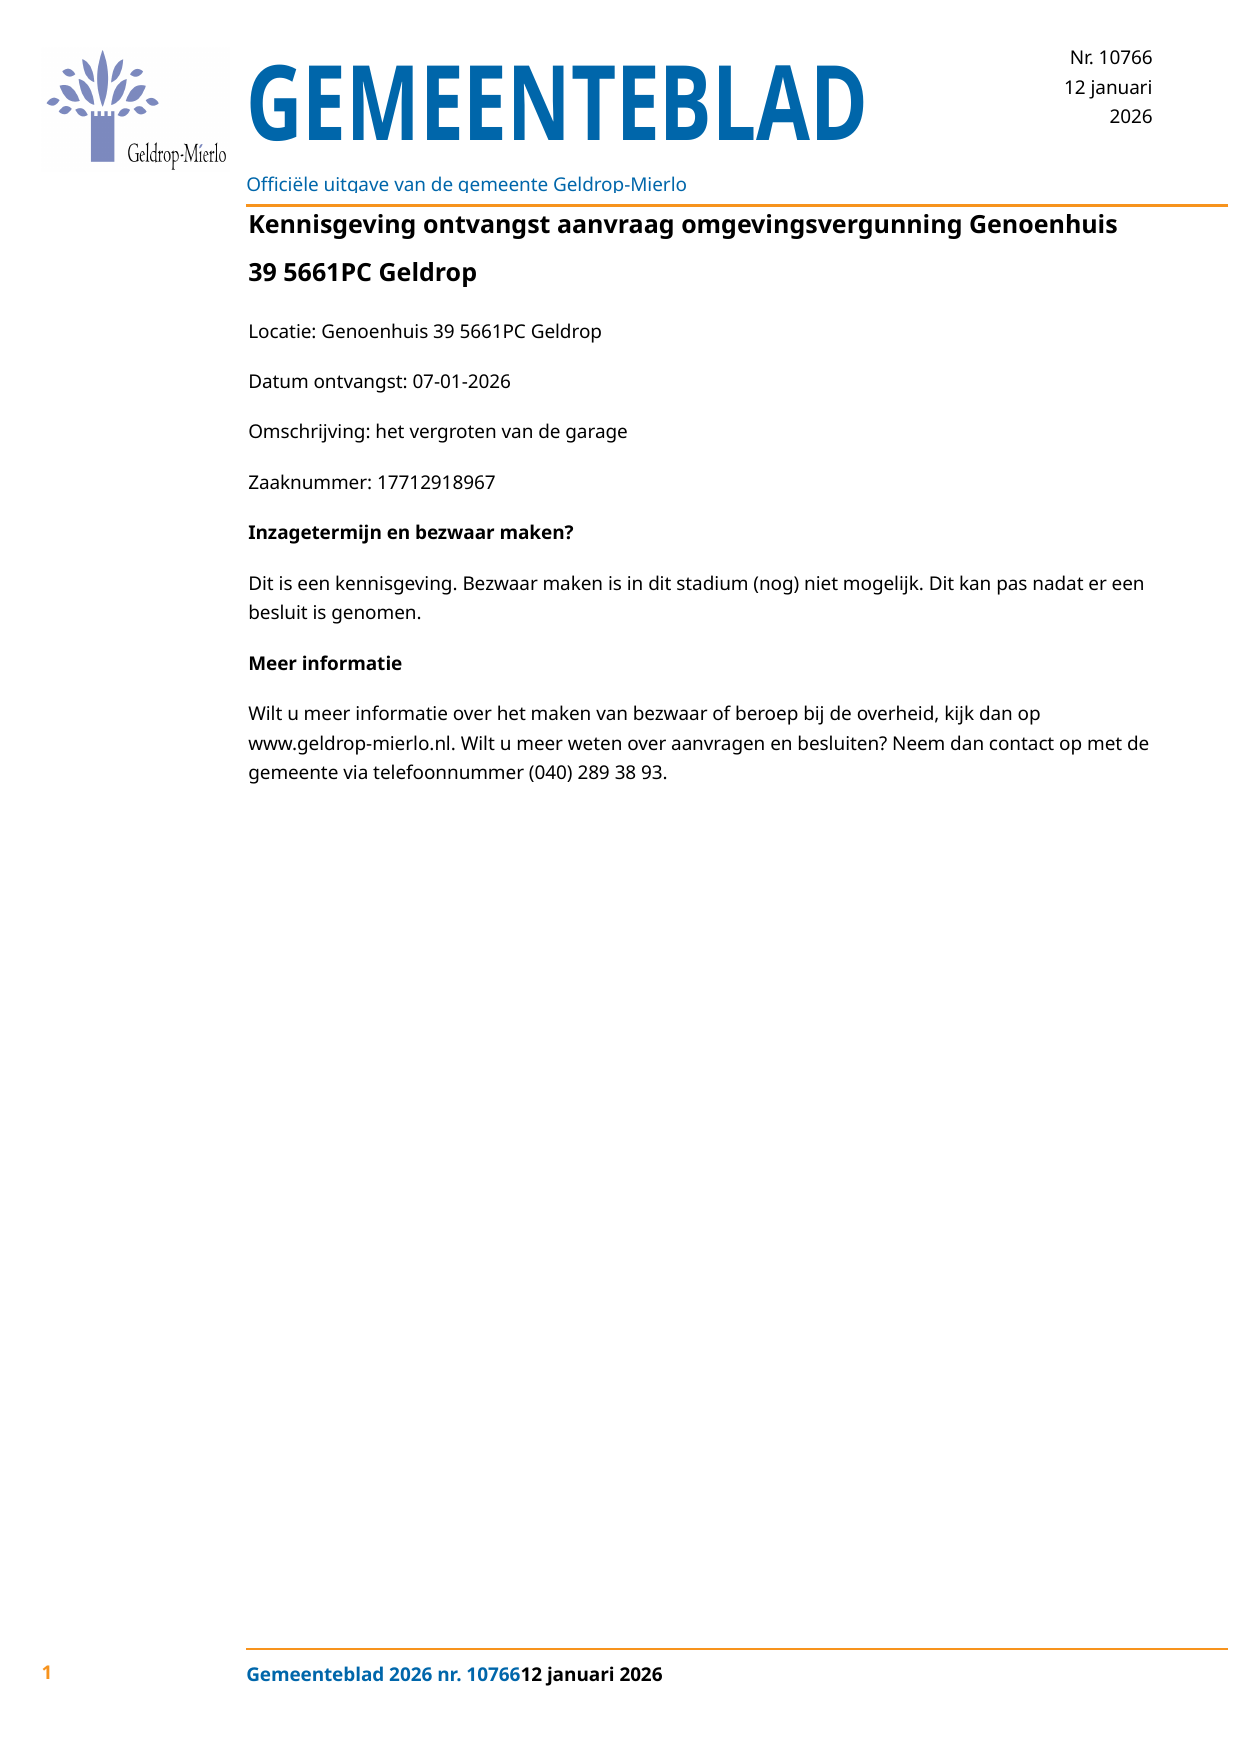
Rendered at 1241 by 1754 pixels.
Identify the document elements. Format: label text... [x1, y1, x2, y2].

text Meer informatie [248, 650, 1152, 676]
text Omschrijving: het vergroten van de garage [248, 419, 1152, 444]
text Locatie: Genoenhuis 39 5661PC Geldrop [248, 318, 1152, 344]
picture [41, 47, 231, 172]
text Zaaknummer: 17712918967 [248, 469, 1152, 495]
text Inzagetermijn en bezwaar maken? [248, 519, 1152, 545]
text Datum ontvangst: 07-01-2026 [248, 368, 1152, 394]
text Wilt u meer informatie over het maken van bezwaar of beroep bij de overheid, kijk dan op www.geldrop-mierlo.nl. Wilt u meer weten over aanvragen en besluiten? Neem dan contact op met de gemeente via telefoonnummer (040) 289 38 93. [248, 700, 1152, 785]
text Dit is een kennisgeving. Bezwaar maken is in dit stadium (nog) niet mogelijk. Dit kan pas nadat er een besluit is genomen. [248, 570, 1152, 625]
text Kennisgeving ontvangst aanvraag omgevingsvergunning Genoenhuis 39 5661PC Geldrop [248, 207, 1152, 288]
